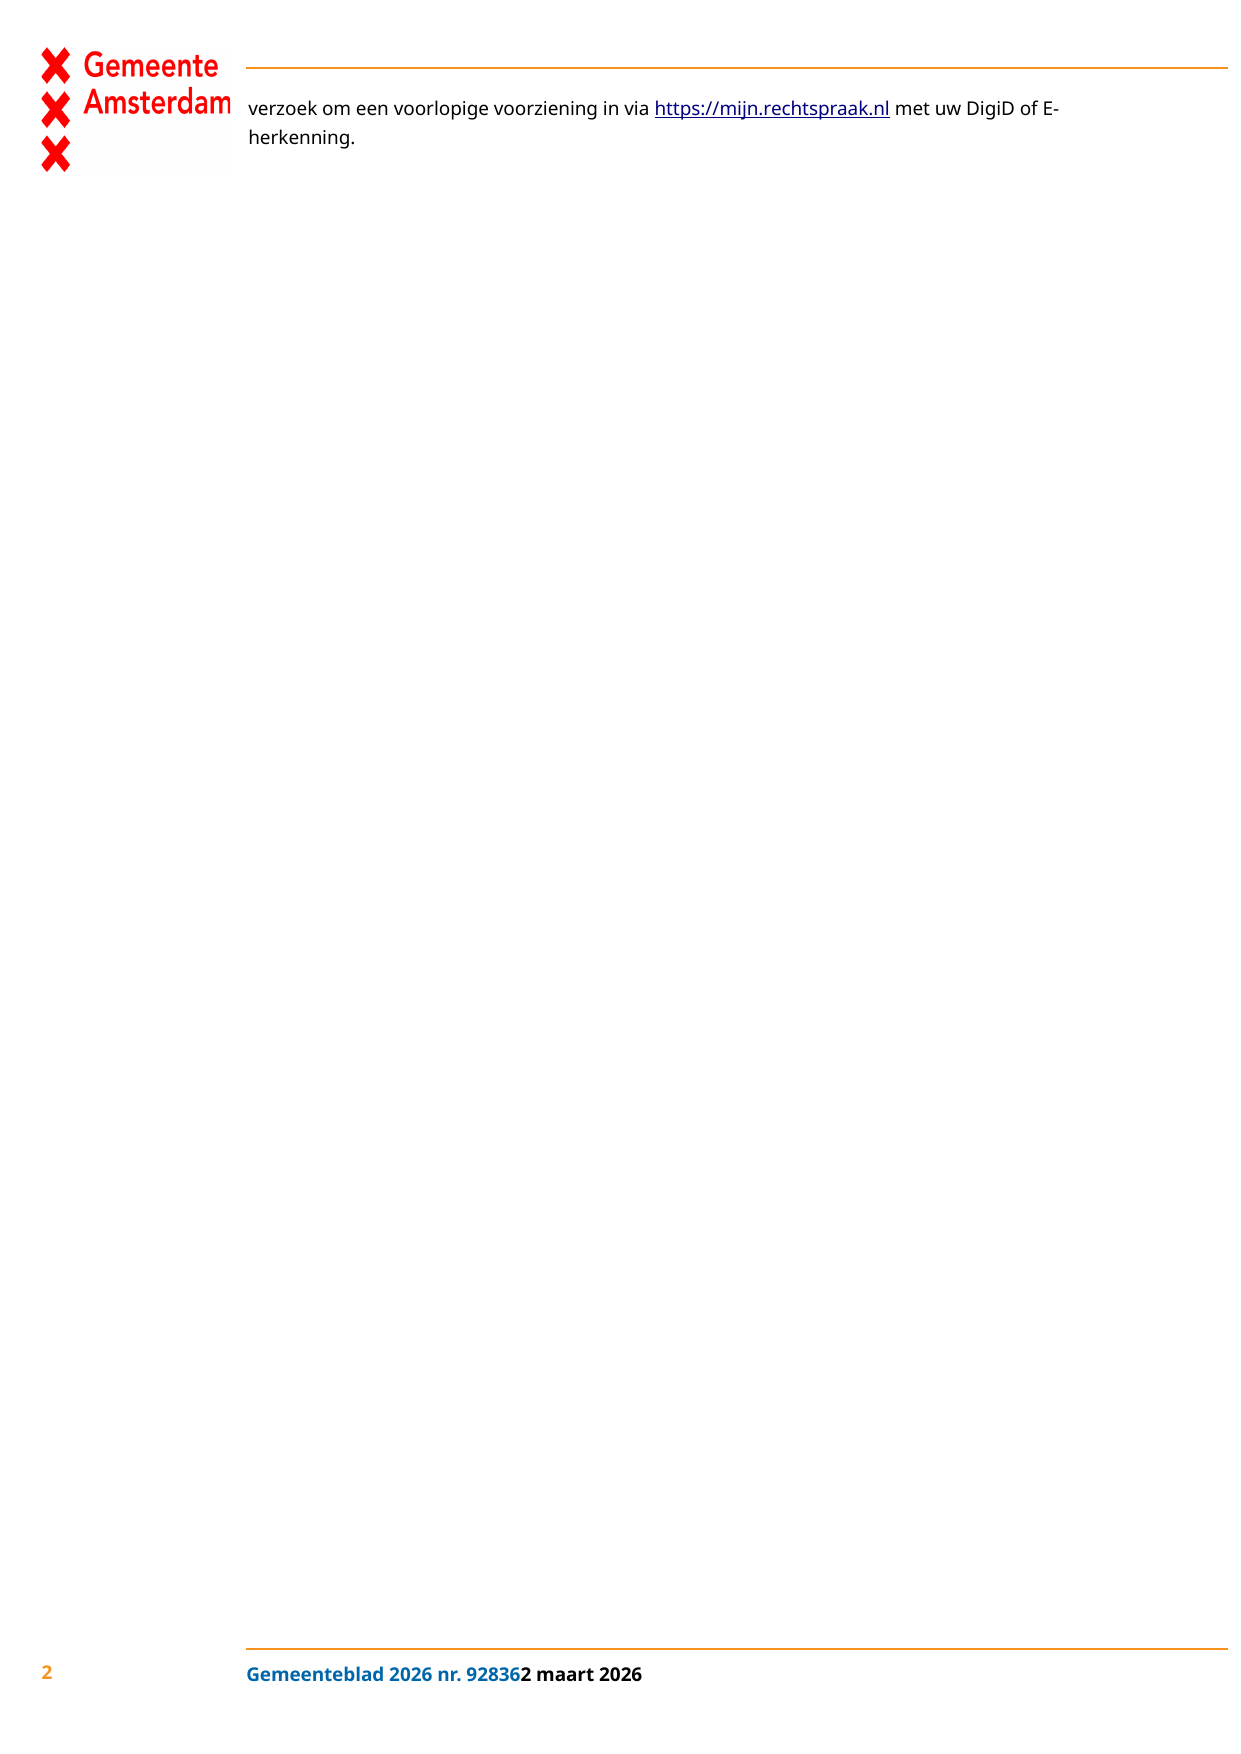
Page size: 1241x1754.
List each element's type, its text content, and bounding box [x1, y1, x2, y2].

picture [41, 47, 231, 172]
text verzoek om een voorlopige voorziening in via https://mijn.rechtspraak.nl met uw DigiD of E-herkenning. [248, 95, 1152, 150]
